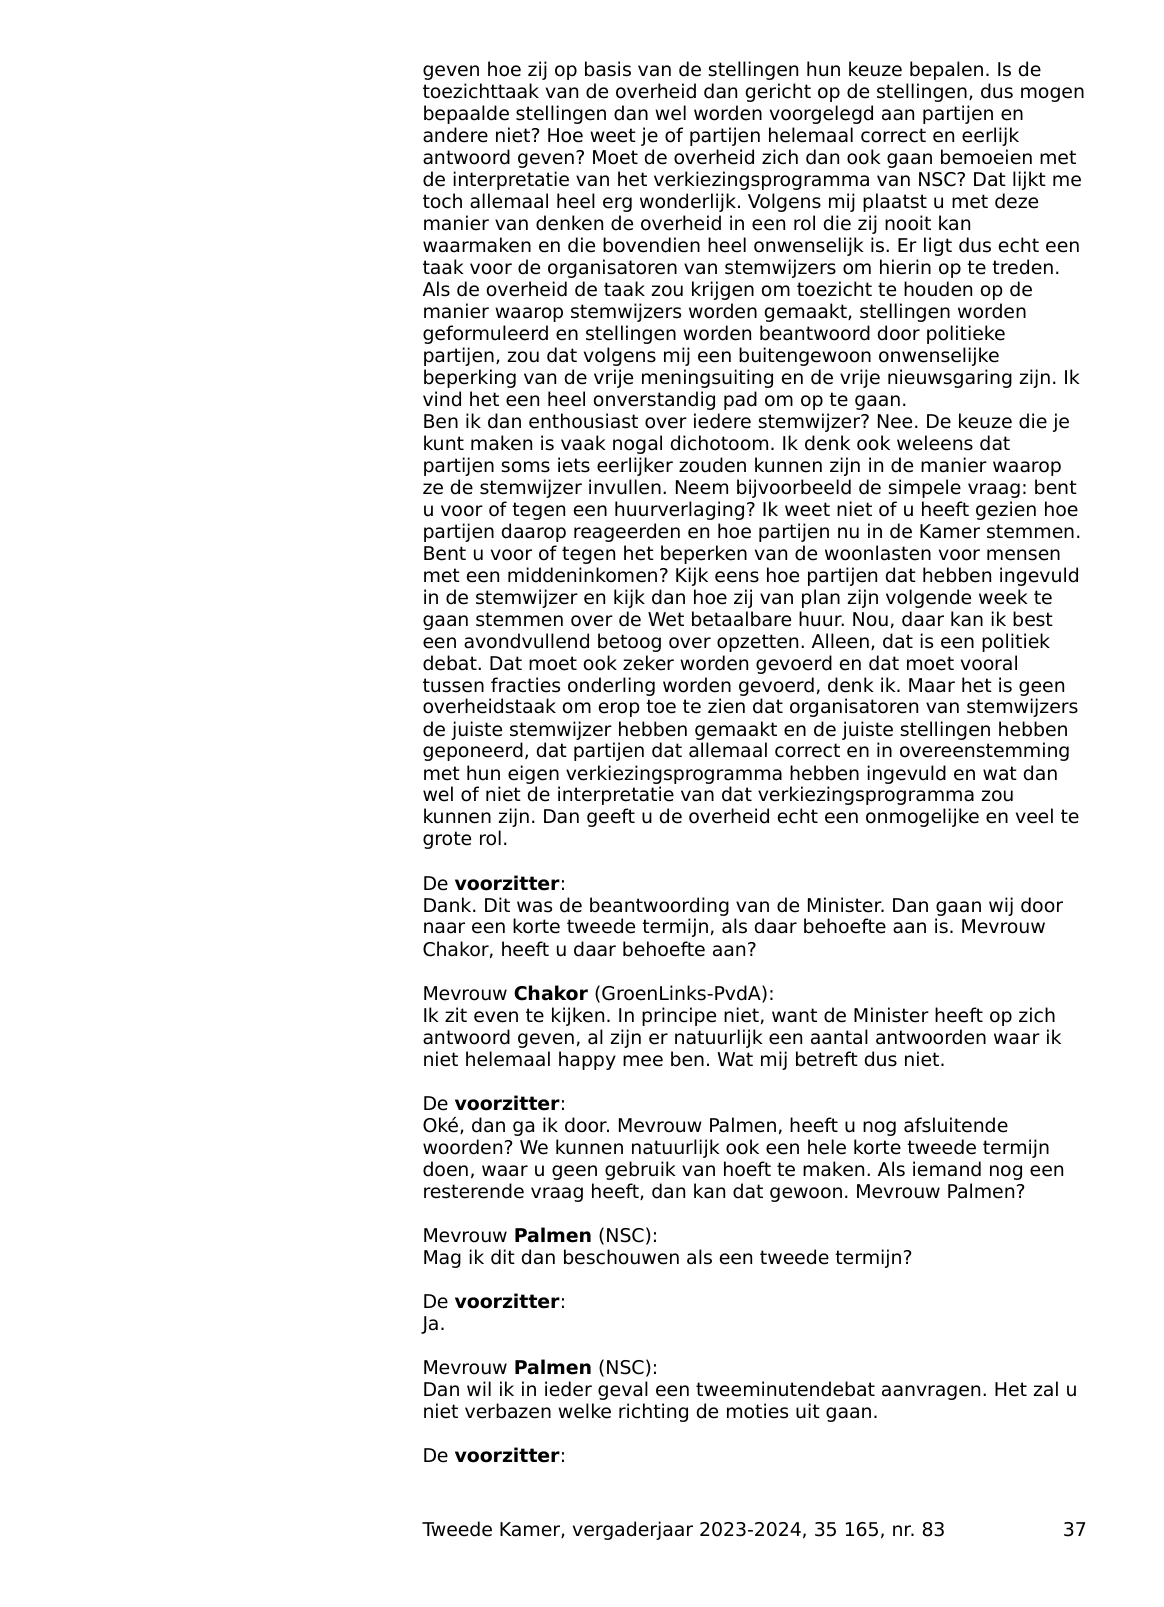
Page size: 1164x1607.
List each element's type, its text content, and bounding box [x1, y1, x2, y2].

text Mag ik dit dan beschouwen als een tweede termijn? [422, 1247, 1087, 1269]
text Dank. Dit was de beantwoording van de Minister. Dan gaan wij door naar een korte tweede termijn, als daar behoefte aan is. Mevrouw Chakor, heeft u daar behoefte aan? [422, 894, 1087, 960]
text De voorzitter: [422, 1445, 1087, 1467]
text Dan wil ik in ieder geval een tweeminutendebat aanvragen. Het zal u niet verbazen welke richting de moties uit gaan. [422, 1379, 1087, 1423]
text De voorzitter: [422, 872, 1087, 894]
text Ik zit even te kijken. In principe niet, want de Minister heeft op zich antwoord geven, al zijn er natuurlijk een aantal antwoorden waar ik niet helemaal happy mee ben. Wat mij betreft dus niet. [422, 1004, 1087, 1071]
text Mevrouw Chakor (GroenLinks-PvdA): [422, 983, 1087, 1004]
text geven hoe zij op basis van de stellingen hun keuze bepalen. Is de toezichttaak van de overheid dan gericht op de stellingen, dus mogen bepaalde stellingen dan wel worden voorgelegd aan partijen en andere niet? Hoe weet je of partijen helemaal correct en eerlijk antwoord geven? Moet de overheid zich dan ook gaan bemoeien met de interpretatie van het verkiezingsprogramma van NSC? Dat lijkt me toch allemaal heel erg wonderlijk. Volgens mij plaatst u met deze manier van denken de overheid in een rol die zij nooit kan waarmaken en die bovendien heel onwenselijk is. Er ligt dus echt een taak voor de organisatoren van stemwijzers om hierin op te treden. Als de overheid de taak zou krijgen om toezicht te houden op de manier waarop stemwijzers worden gemaakt, stellingen worden geformuleerd en stellingen worden beantwoord door politieke partijen, zou dat volgens mij een buitengewoon onwenselijke beperking van de vrije meningsuiting en de vrije nieuwsgaring zijn. Ik vind het een heel onverstandig pad om op te gaan. [422, 59, 1087, 411]
text Mevrouw Palmen (NSC): [422, 1357, 1087, 1379]
text De voorzitter: [422, 1291, 1087, 1313]
text Ben ik dan enthousiast over iedere stemwijzer? Nee. De keuze die je kunt maken is vaak nogal dichotoom. Ik denk ook weleens dat partijen soms iets eerlijker zouden kunnen zijn in de manier waarop ze de stemwijzer invullen. Neem bijvoorbeeld de simpele vraag: bent u voor of tegen een huurverlaging? Ik weet niet of u heeft gezien hoe partijen daarop reageerden en hoe partijen nu in de Kamer stemmen. Bent u voor of tegen het beperken van de woonlasten voor mensen met een middeninkomen? Kijk eens hoe partijen dat hebben ingevuld in de stemwijzer en kijk dan hoe zij van plan zijn volgende week te gaan stemmen over de Wet betaalbare huur. Nou, daar kan ik best een avondvullend betoog over opzetten. Alleen, dat is een politiek debat. Dat moet ook zeker worden gevoerd en dat moet vooral tussen fracties onderling worden gevoerd, denk ik. Maar het is geen overheidstaak om erop toe te zien dat organisatoren van stemwijzers de juiste stemwijzer hebben gemaakt en de juiste stellingen hebben geponeerd, dat partijen dat allemaal correct en in overeenstemming met hun eigen verkiezingsprogramma hebben ingevuld en wat dan wel of niet de interpretatie van dat verkiezingsprogramma zou kunnen zijn. Dan geeft u de overheid echt een onmogelijke en veel te grote rol. [422, 411, 1087, 850]
text Oké, dan ga ik door. Mevrouw Palmen, heeft u nog afsluitende woorden? We kunnen natuurlijk ook een hele korte tweede termijn doen, waar u geen gebruik van hoeft te maken. Als iemand nog een resterende vraag heeft, dan kan dat gewoon. Mevrouw Palmen? [422, 1115, 1087, 1203]
text Mevrouw Palmen (NSC): [422, 1225, 1087, 1247]
text De voorzitter: [422, 1093, 1087, 1115]
text Ja. [422, 1313, 1087, 1335]
